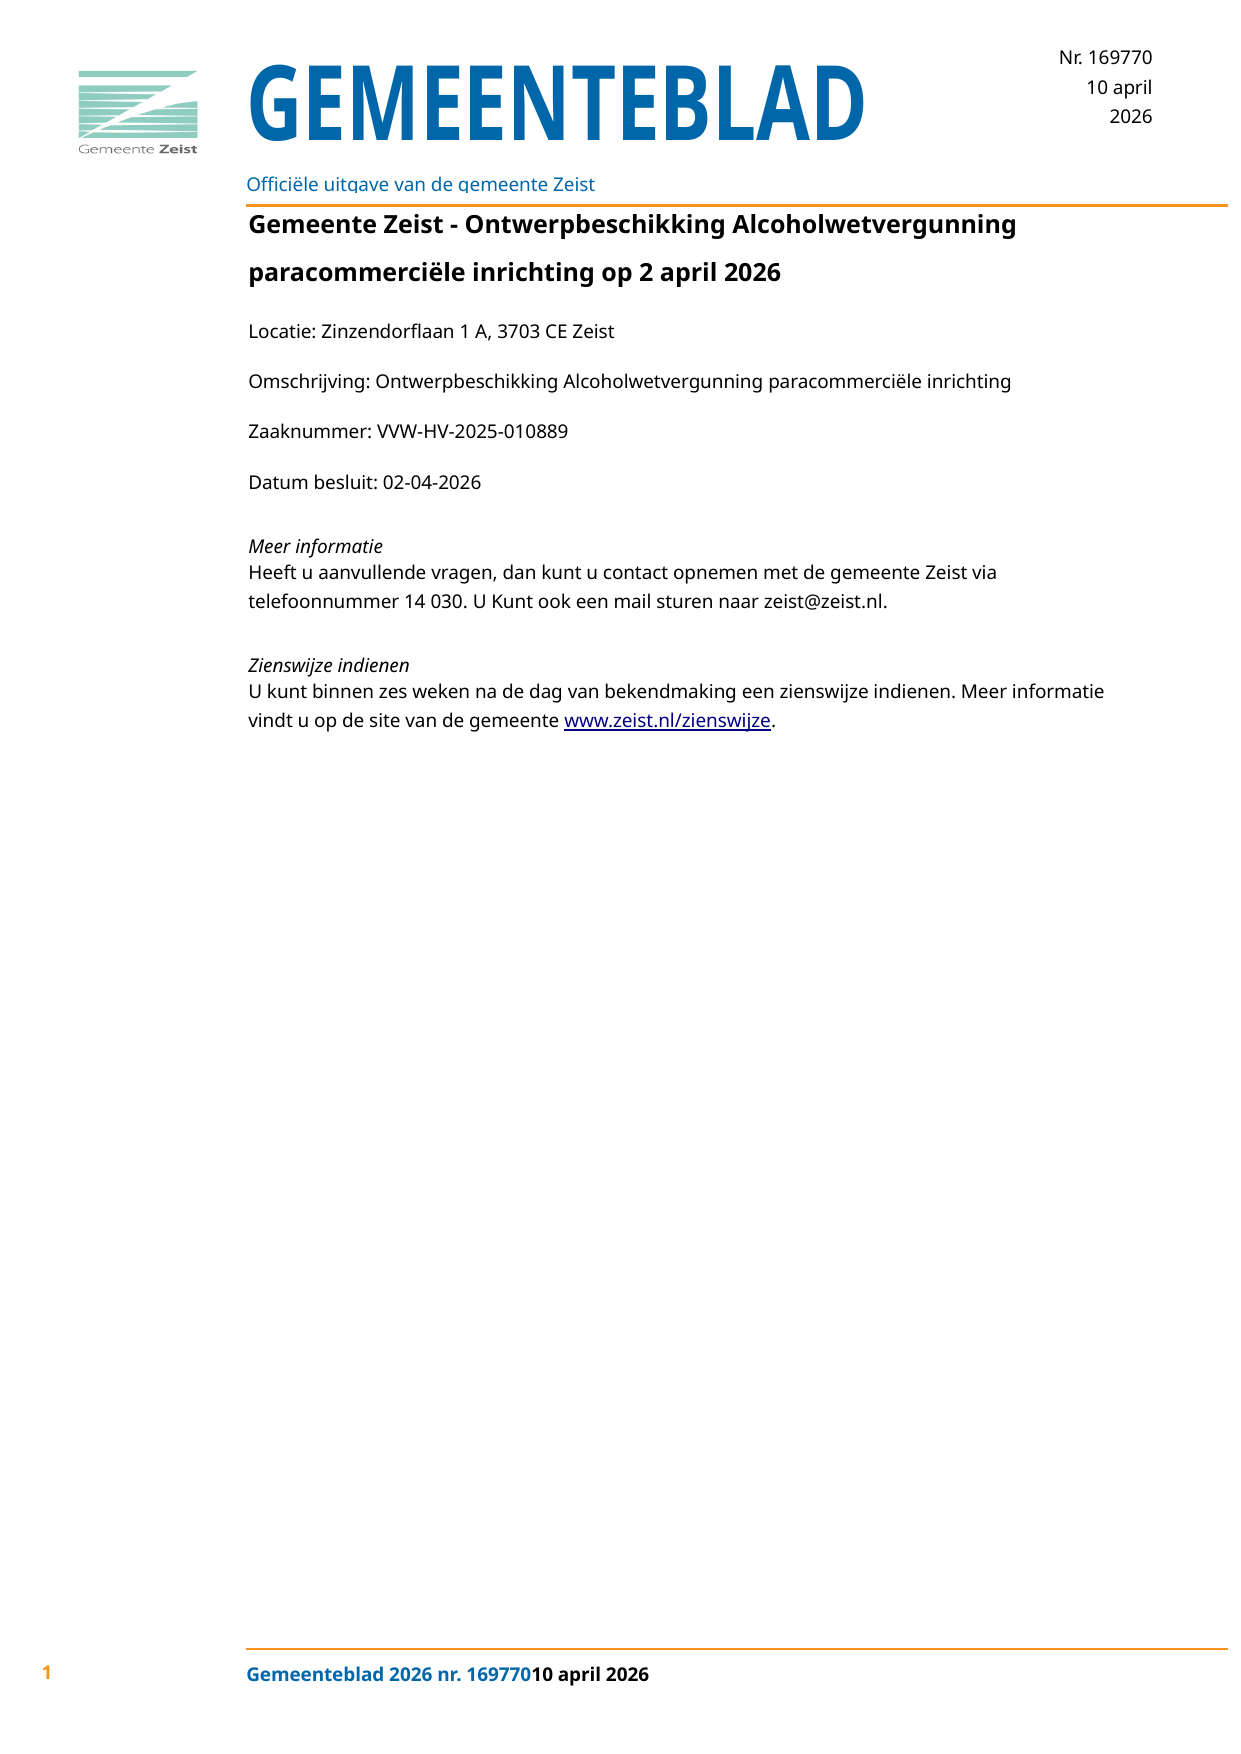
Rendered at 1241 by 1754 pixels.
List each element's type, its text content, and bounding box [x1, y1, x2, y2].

text Locatie: Zinzendorflaan 1 A, 3703 CE Zeist [248, 318, 1152, 344]
text Omschrijving: Ontwerpbeschikking Alcoholwetvergunning paracommerciële inrichting [248, 368, 1152, 394]
text Gemeente Zeist - Ontwerpbeschikking Alcoholwetvergunning paracommerciële inrichting op 2 april 2026 [248, 207, 1152, 288]
text Meer informatie [248, 533, 1152, 559]
text Zienswijze indienen [248, 652, 1152, 678]
text Zaaknummer: VVW-HV-2025-010889 [248, 419, 1152, 444]
text U kunt binnen zes weken na de dag van bekendmaking een zienswijze indienen. Meer informatie vindt u op de site van de gemeente www.zeist.nl/zienswijze. [248, 678, 1152, 733]
picture [41, 47, 231, 172]
text Heeft u aanvullende vragen, dan kunt u contact opnemen met de gemeente Zeist via telefoonnummer 14 030. U Kunt ook een mail sturen naar zeist@zeist.nl. [248, 559, 1152, 614]
text Datum besluit: 02-04-2026 [248, 469, 1152, 495]
